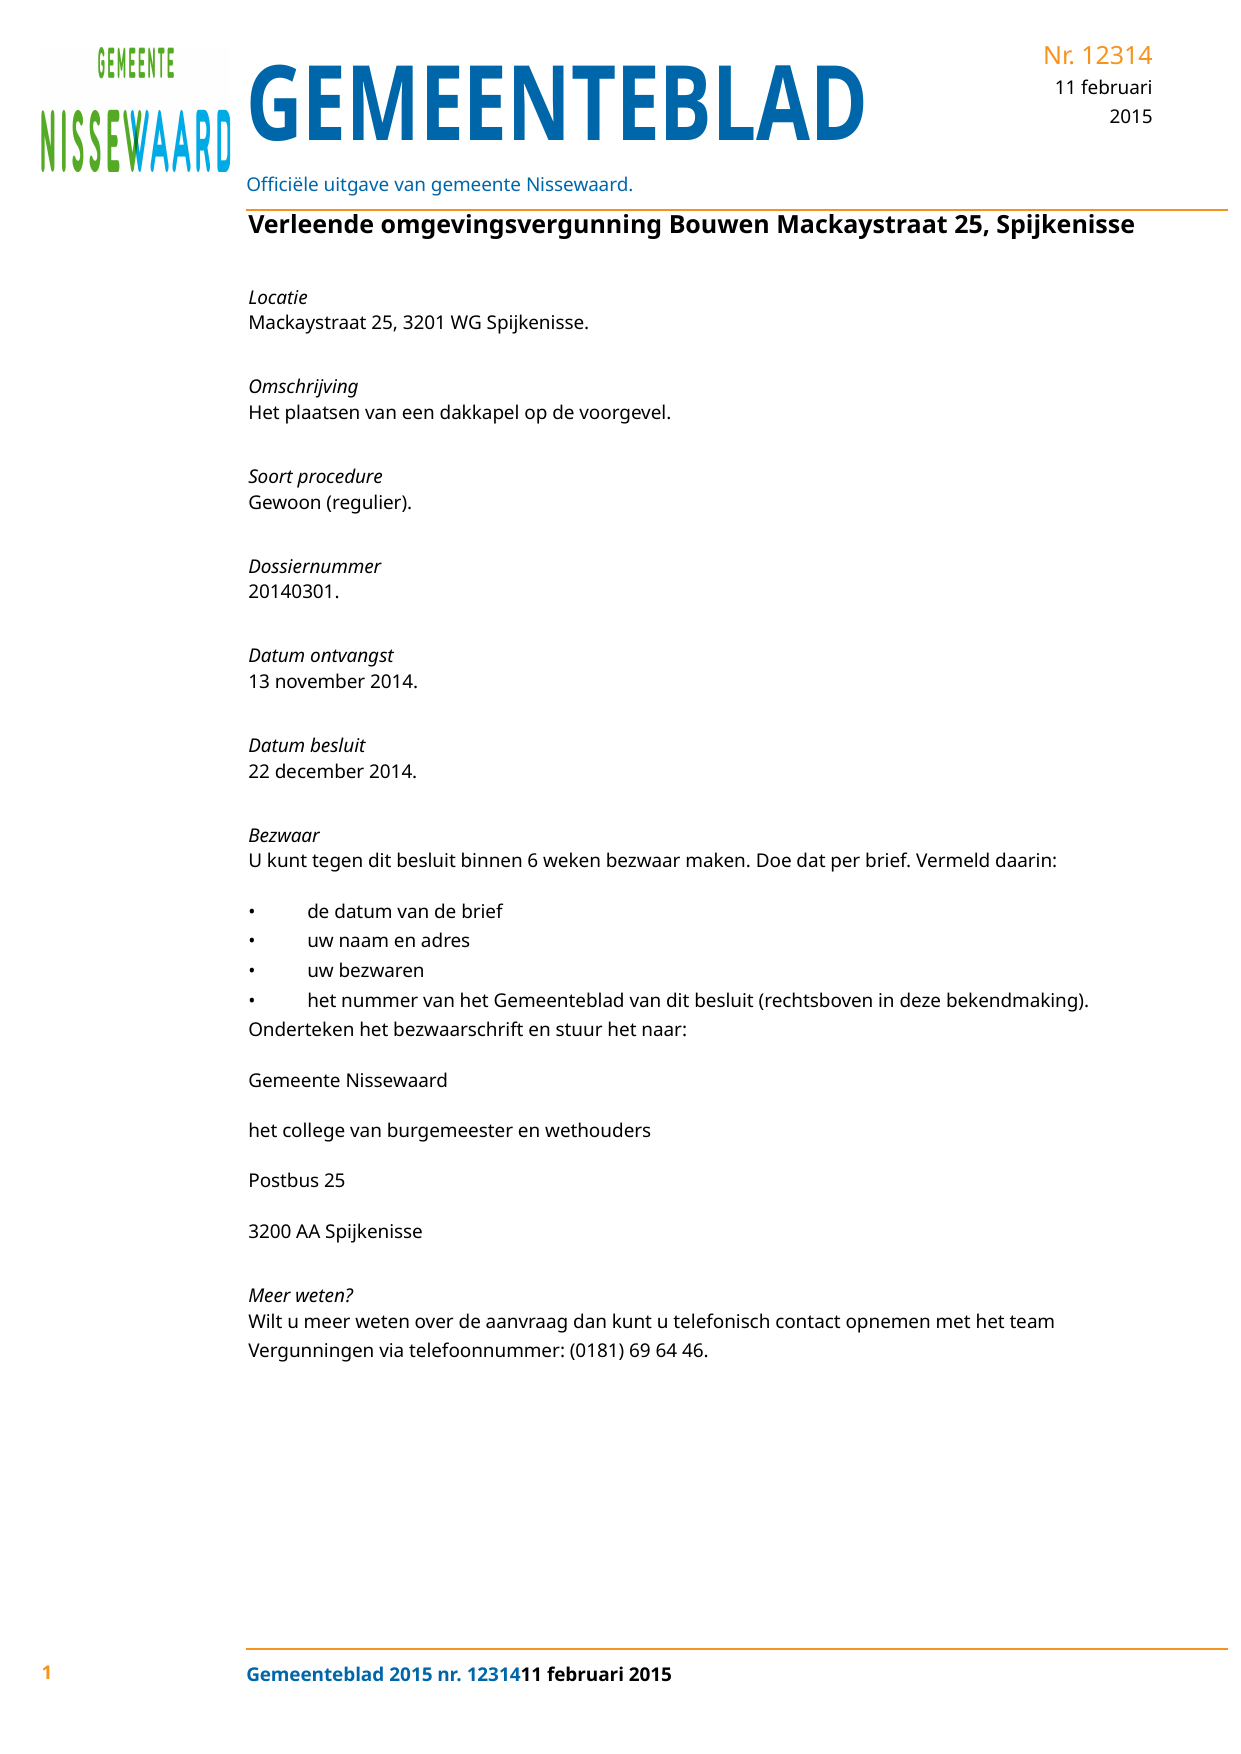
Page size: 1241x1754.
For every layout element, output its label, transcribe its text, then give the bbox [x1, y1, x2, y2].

list de datum van de brief [248, 898, 1152, 924]
picture [222, 122, 227, 160]
text 13 november 2014. [248, 668, 1152, 694]
text 20140301. [248, 579, 1152, 604]
text 3200 AA Spijkenisse [248, 1218, 1152, 1244]
text Bezwaar [248, 822, 1152, 848]
list uw naam en adres [248, 928, 1152, 953]
text Wilt u meer weten over de aanvraag dan kunt u telefonisch contact opnemen met het team Vergunningen via telefoonnummer: (0181) 69 64 46. [248, 1308, 1152, 1363]
text U kunt tegen dit besluit binnen 6 weken bezwaar maken. Doe dat per brief. Vermeld daarin: [248, 848, 1152, 873]
picture [200, 151, 206, 172]
picture [41, 47, 231, 172]
text Locatie [248, 284, 1152, 309]
text Omschrijving [248, 373, 1152, 399]
picture [201, 122, 206, 138]
text Soort procedure [248, 463, 1152, 489]
list uw bezwaren [248, 957, 1152, 983]
text Mackaystraat 25, 3201 WG Spijkenisse. [248, 309, 1152, 335]
text Onderteken het bezwaarschrift en stuur het naar: [248, 1016, 1152, 1042]
picture [176, 157, 187, 172]
list het nummer van het Gemeenteblad van dit besluit (rechtsboven in deze bekendmaking). [248, 987, 1152, 1013]
text het college van burgemeester en wethouders [248, 1117, 1152, 1143]
text Gemeente Nissewaard [248, 1067, 1152, 1093]
text 22 december 2014. [248, 758, 1152, 784]
text Postbus 25 [248, 1168, 1152, 1193]
text Het plaatsen van een dakkapel op de voorgevel. [248, 399, 1152, 425]
text Datum ontvangst [248, 643, 1152, 668]
text Dossiernummer [248, 553, 1152, 579]
text Meer weten? [248, 1282, 1152, 1308]
text Verleende omgevingsvergunning Bouwen Mackaystraat 25, Spijkenisse [248, 211, 1152, 241]
text Datum besluit [248, 732, 1152, 758]
picture [154, 157, 165, 172]
text Gewoon (regulier). [248, 489, 1152, 515]
